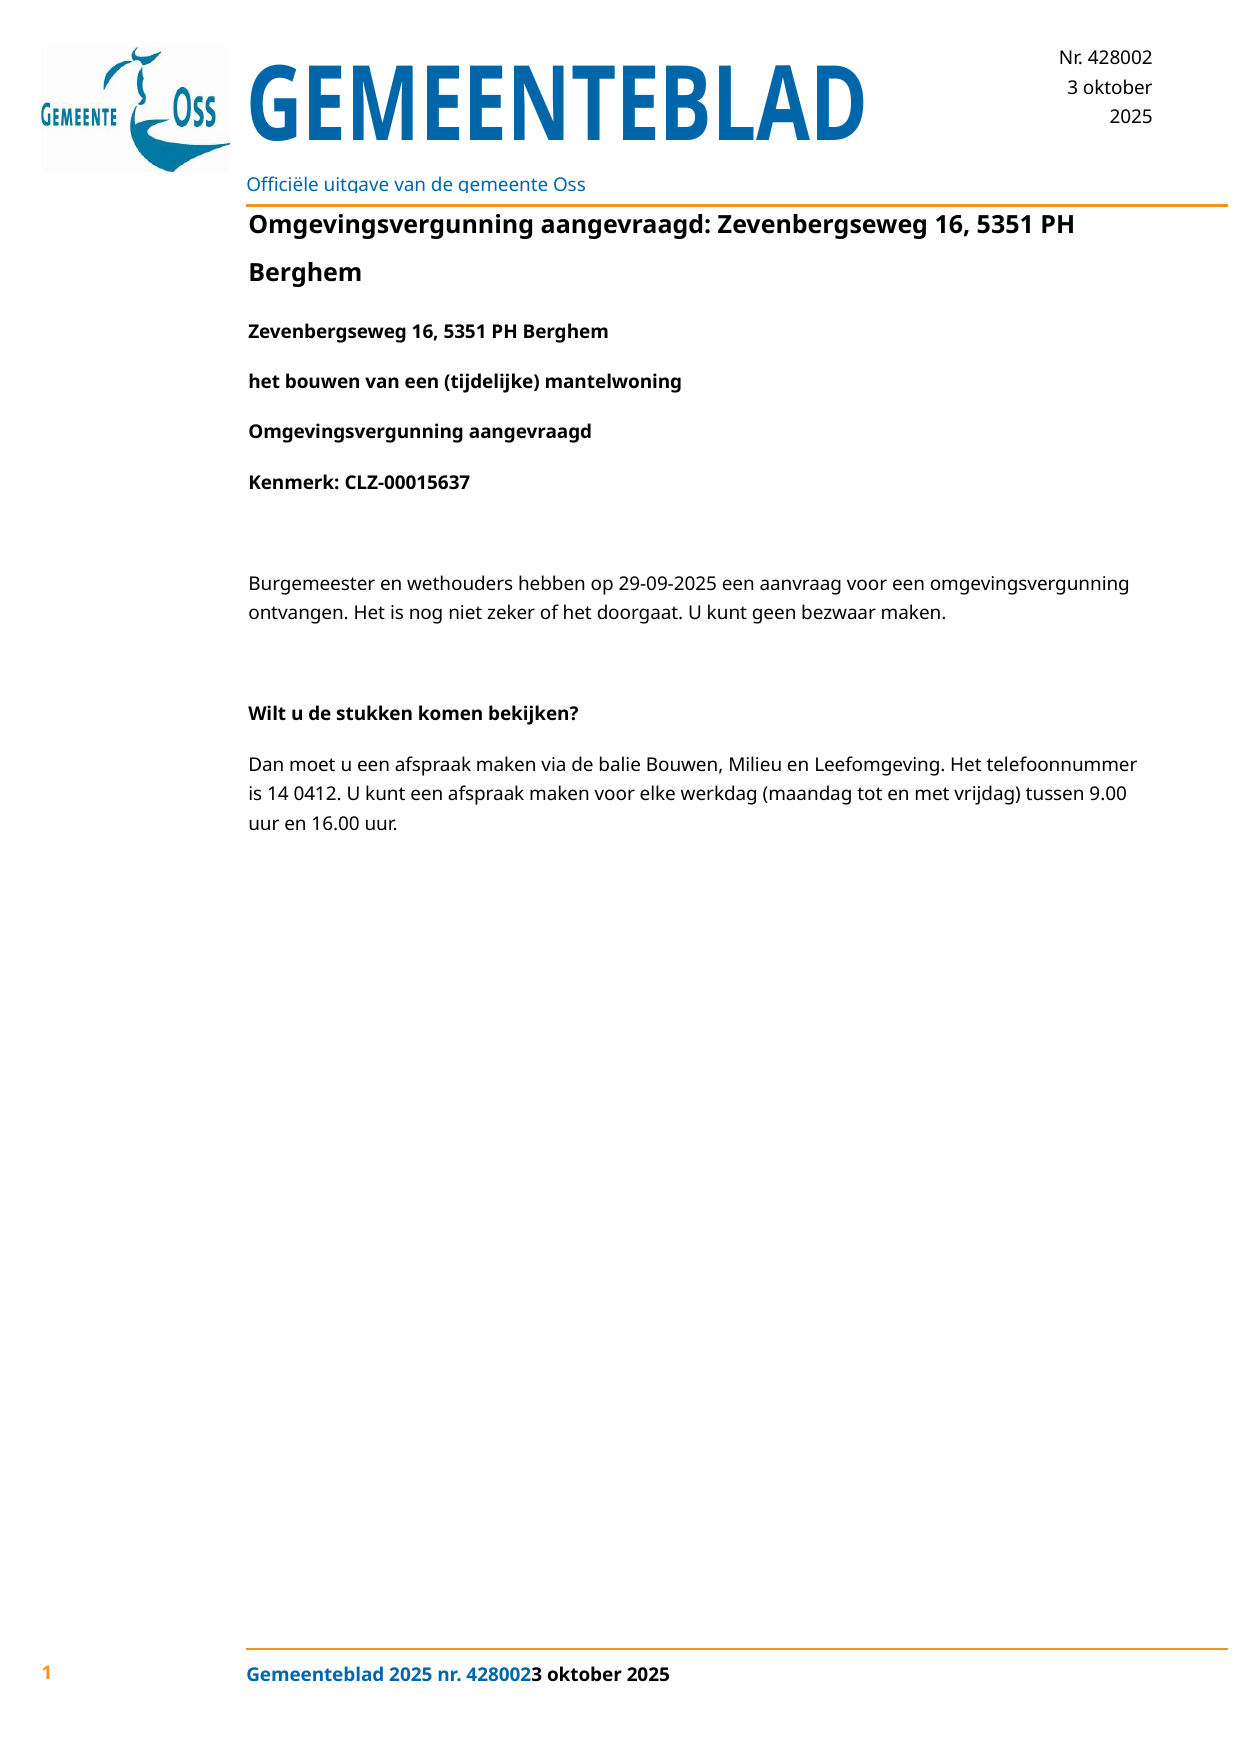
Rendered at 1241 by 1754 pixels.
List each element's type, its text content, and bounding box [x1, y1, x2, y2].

picture [41, 47, 231, 172]
text Omgevingsvergunning aangevraagd: Zevenbergseweg 16, 5351 PH Berghem [248, 207, 1152, 288]
text Zevenbergseweg 16, 5351 PH Berghem [248, 318, 1152, 344]
text Wilt u de stukken komen bekijken? [248, 700, 1152, 726]
text Kenmerk: CLZ-00015637 [248, 469, 1152, 495]
text Dan moet u een afspraak maken via de balie Bouwen, Milieu en Leefomgeving. Het telefoonnummer is 14 0412. U kunt een afspraak maken voor elke werkdag (maandag tot en met vrijdag) tussen 9.00 uur en 16.00 uur. [248, 751, 1152, 836]
text Burgemeester en wethouders hebben op 29-09-2025 een aanvraag voor een omgevingsvergunning ontvangen. Het is nog niet zeker of het doorgaat. U kunt geen bezwaar maken. [248, 570, 1152, 625]
text Omgevingsvergunning aangevraagd [248, 419, 1152, 444]
text het bouwen van een (tijdelijke) mantelwoning [248, 368, 1152, 394]
